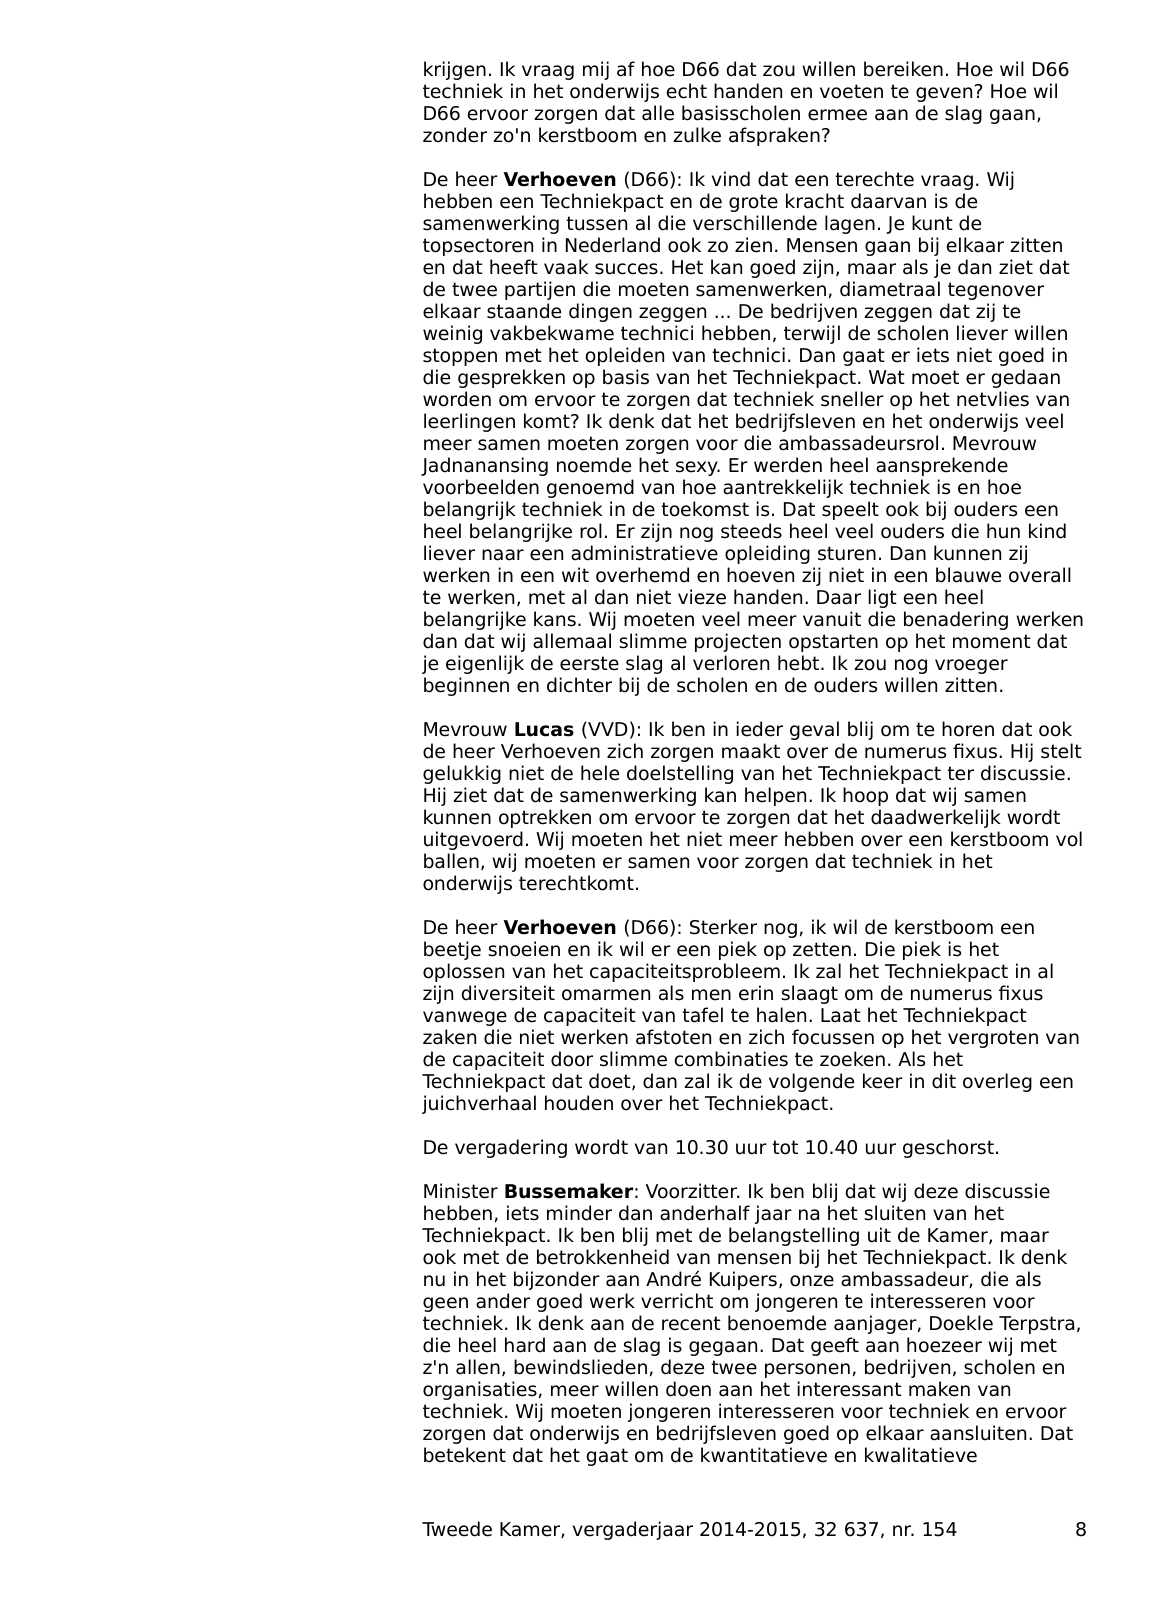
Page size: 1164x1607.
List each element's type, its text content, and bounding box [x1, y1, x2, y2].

text Mevrouw Lucas (VVD): Ik ben in ieder geval blij om te horen dat ook de heer Verhoeven zich zorgen maakt over de numerus fixus. Hij stelt gelukkig niet de hele doelstelling van het Techniekpact ter discussie. Hij ziet dat de samenwerking kan helpen. Ik hoop dat wij samen kunnen optrekken om ervoor te zorgen dat het daadwerkelijk wordt uitgevoerd. Wij moeten het niet meer hebben over een kerstboom vol ballen, wij moeten er samen voor zorgen dat techniek in het onderwijs terechtkomt. [422, 719, 1087, 895]
text Minister Bussemaker: Voorzitter. Ik ben blij dat wij deze discussie hebben, iets minder dan anderhalf jaar na het sluiten van het Techniekpact. Ik ben blij met de belangstelling uit de Kamer, maar ook met de betrokkenheid van mensen bij het Techniekpact. Ik denk nu in het bijzonder aan André Kuipers, onze ambassadeur, die als geen ander goed werk verricht om jongeren te interesseren voor techniek. Ik denk aan de recent benoemde aanjager, Doekle Terpstra, die heel hard aan de slag is gegaan. Dat geeft aan hoezeer wij met z'n allen, bewindslieden, deze twee personen, bedrijven, scholen en organisaties, meer willen doen aan het interessant maken van techniek. Wij moeten jongeren interesseren voor techniek en ervoor zorgen dat onderwijs en bedrijfsleven goed op elkaar aansluiten. Dat betekent dat het gaat om de kwantitatieve en kwalitatieve [422, 1181, 1087, 1467]
text krijgen. Ik vraag mij af hoe D66 dat zou willen bereiken. Hoe wil D66 techniek in het onderwijs echt handen en voeten te geven? Hoe wil D66 ervoor zorgen dat alle basisscholen ermee aan de slag gaan, zonder zo'n kerstboom en zulke afspraken? [422, 59, 1087, 147]
text De vergadering wordt van 10.30 uur tot 10.40 uur geschorst. [422, 1137, 1087, 1159]
text De heer Verhoeven (D66): Sterker nog, ik wil de kerstboom een beetje snoeien en ik wil er een piek op zetten. Die piek is het oplossen van het capaciteitsprobleem. Ik zal het Techniekpact in al zijn diversiteit omarmen als men erin slaagt om de numerus fixus vanwege de capaciteit van tafel te halen. Laat het Techniekpact zaken die niet werken afstoten en zich focussen op het vergroten van de capaciteit door slimme combinaties te zoeken. Als het Techniekpact dat doet, dan zal ik de volgende keer in dit overleg een juichverhaal houden over het Techniekpact. [422, 917, 1087, 1115]
text De heer Verhoeven (D66): Ik vind dat een terechte vraag. Wij hebben een Techniekpact en de grote kracht daarvan is de samenwerking tussen al die verschillende lagen. Je kunt de topsectoren in Nederland ook zo zien. Mensen gaan bij elkaar zitten en dat heeft vaak succes. Het kan goed zijn, maar als je dan ziet dat de twee partijen die moeten samenwerken, diametraal tegenover elkaar staande dingen zeggen ... De bedrijven zeggen dat zij te weinig vakbekwame technici hebben, terwijl de scholen liever willen stoppen met het opleiden van technici. Dan gaat er iets niet goed in die gesprekken op basis van het Techniekpact. Wat moet er gedaan worden om ervoor te zorgen dat techniek sneller op het netvlies van leerlingen komt? Ik denk dat het bedrijfsleven en het onderwijs veel meer samen moeten zorgen voor die ambassadeursrol. Mevrouw Jadnanansing noemde het sexy. Er werden heel aansprekende voorbeelden genoemd van hoe aantrekkelijk techniek is en hoe belangrijk techniek in de toekomst is. Dat speelt ook bij ouders een heel belangrijke rol. Er zijn nog steeds heel veel ouders die hun kind liever naar een administratieve opleiding sturen. Dan kunnen zij werken in een wit overhemd en hoeven zij niet in een blauwe overall te werken, met al dan niet vieze handen. Daar ligt een heel belangrijke kans. Wij moeten veel meer vanuit die benadering werken dan dat wij allemaal slimme projecten opstarten op het moment dat je eigenlijk de eerste slag al verloren hebt. Ik zou nog vroeger beginnen en dichter bij de scholen en de ouders willen zitten. [422, 169, 1087, 697]
